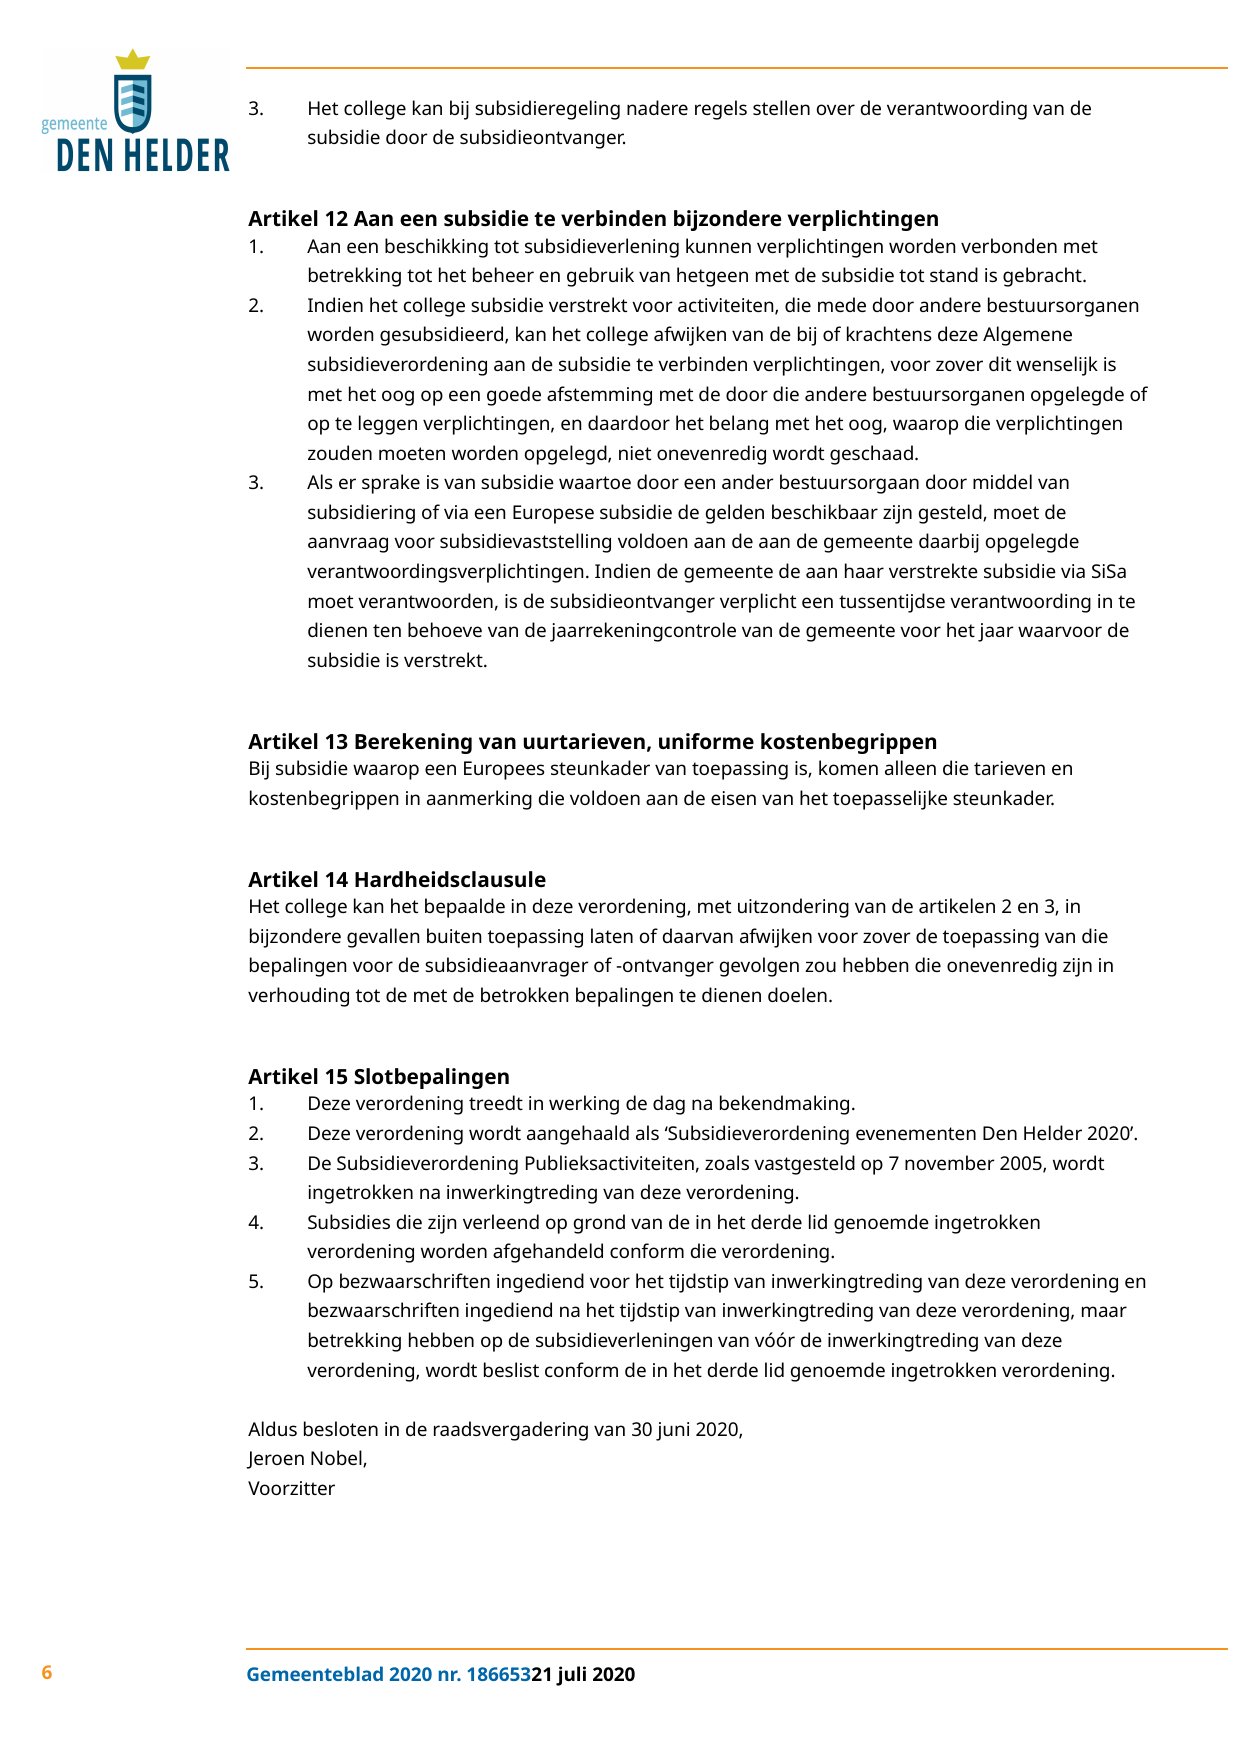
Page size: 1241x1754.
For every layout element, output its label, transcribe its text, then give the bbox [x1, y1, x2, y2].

picture [182, 144, 187, 165]
text Artikel 13 Berekening van uurtarieven, uniforme kostenbegrippen [248, 727, 1152, 755]
list Op bezwaarschriften ingediend voor het tijdstip van inwerkingtreding van deze verordening en bezwaarschriften ingediend na het tijdstip van inwerkingtreding van deze verordening, maar betrekking hebben op de subsidieverleningen van vóór de inwerkingtreding van deze verordening, wordt beslist conform de in het derde lid genoemde ingetrokken verordening. [248, 1268, 1152, 1383]
text Het college kan het bepaalde in deze verordening, met uitzondering van de artikelen 2 en 3, in bijzondere gevallen buiten toepassing laten of daarvan afwijken voor zover de toepassing van die bepalingen voor de subsidieaanvrager of -ontvanger gevolgen zou hebben die onevenredig zijn in verhouding tot de met de betrokken bepalingen te dienen doelen. [248, 893, 1152, 1008]
text Artikel 15 Slotbepalingen [248, 1062, 1152, 1091]
list Aan een beschikking tot subsidieverlening kunnen verplichtingen worden verbonden met betrekking tot het beheer en gebruik van hetgeen met de subsidie tot stand is gebracht. [248, 233, 1152, 288]
list Indien het college subsidie verstrekt voor activiteiten, die mede door andere bestuursorganen worden gesubsidieerd, kan het college afwijken van de bij of krachtens deze Algemene subsidieverordening aan de subsidie te verbinden verplichtingen, voor zover dit wenselijk is met het oog op een goede afstemming met de door die andere bestuursorganen opgelegde of op te leggen verplichtingen, en daardoor het belang met het oog, waarop die verplichtingen zouden moeten worden opgelegd, niet onevenredig wordt geschaad. [248, 292, 1152, 466]
list De Subsidieverordening Publieksactiviteiten, zoals vastgesteld op 7 november 2005, wordt ingetrokken na inwerkingtreding van deze verordening. [248, 1150, 1152, 1205]
picture [41, 47, 231, 172]
text Aldus besloten in de raadsvergadering van 30 juni 2020, [248, 1416, 1152, 1442]
text Artikel 12 Aan een subsidie te verbinden bijzondere verplichtingen [248, 204, 1152, 233]
text Voorzitter [248, 1475, 1152, 1501]
list Als er sprake is van subsidie waartoe door een ander bestuursorgaan door middel van subsidiering of via een Europese subsidie de gelden beschikbaar zijn gesteld, moet de aanvraag voor subsidievaststelling voldoen aan de aan de gemeente daarbij opgelegde verantwoordingsverplichtingen. Indien de gemeente de aan haar verstrekte subsidie via SiSa moet verantwoorden, is de subsidieontvanger verplicht een tussentijdse verantwoording in te dienen ten behoeve van de jaarrekeningcontrole van de gemeente voor het jaar waarvoor de subsidie is verstrekt. [248, 469, 1152, 673]
text Bij subsidie waarop een Europees steunkader van toepassing is, komen alleen die tarieven en kostenbegrippen in aanmerking die voldoen aan de eisen van het toepasselijke steunkader. [248, 755, 1152, 811]
list Deze verordening treedt in werking de dag na bekendmaking. [248, 1091, 1152, 1116]
picture [220, 160, 224, 172]
text Jeroen Nobel, [248, 1446, 1152, 1471]
text Artikel 14 Hardheidsclausule [248, 865, 1152, 893]
picture [63, 144, 68, 165]
list Het college kan bij subsidieregeling nadere regels stellen over de verantwoording van de subsidie door de subsidieontvanger. [248, 95, 1152, 150]
list Deze verordening wordt aangehaald als ‘Subsidieverordening evenementen Den Helder 2020’. [248, 1120, 1152, 1146]
picture [130, 157, 135, 172]
picture [100, 154, 106, 172]
list Subsidies die zijn verleend op grond van de in het derde lid genoemde ingetrokken verordening worden afgehandeld conform die verordening. [248, 1209, 1152, 1264]
